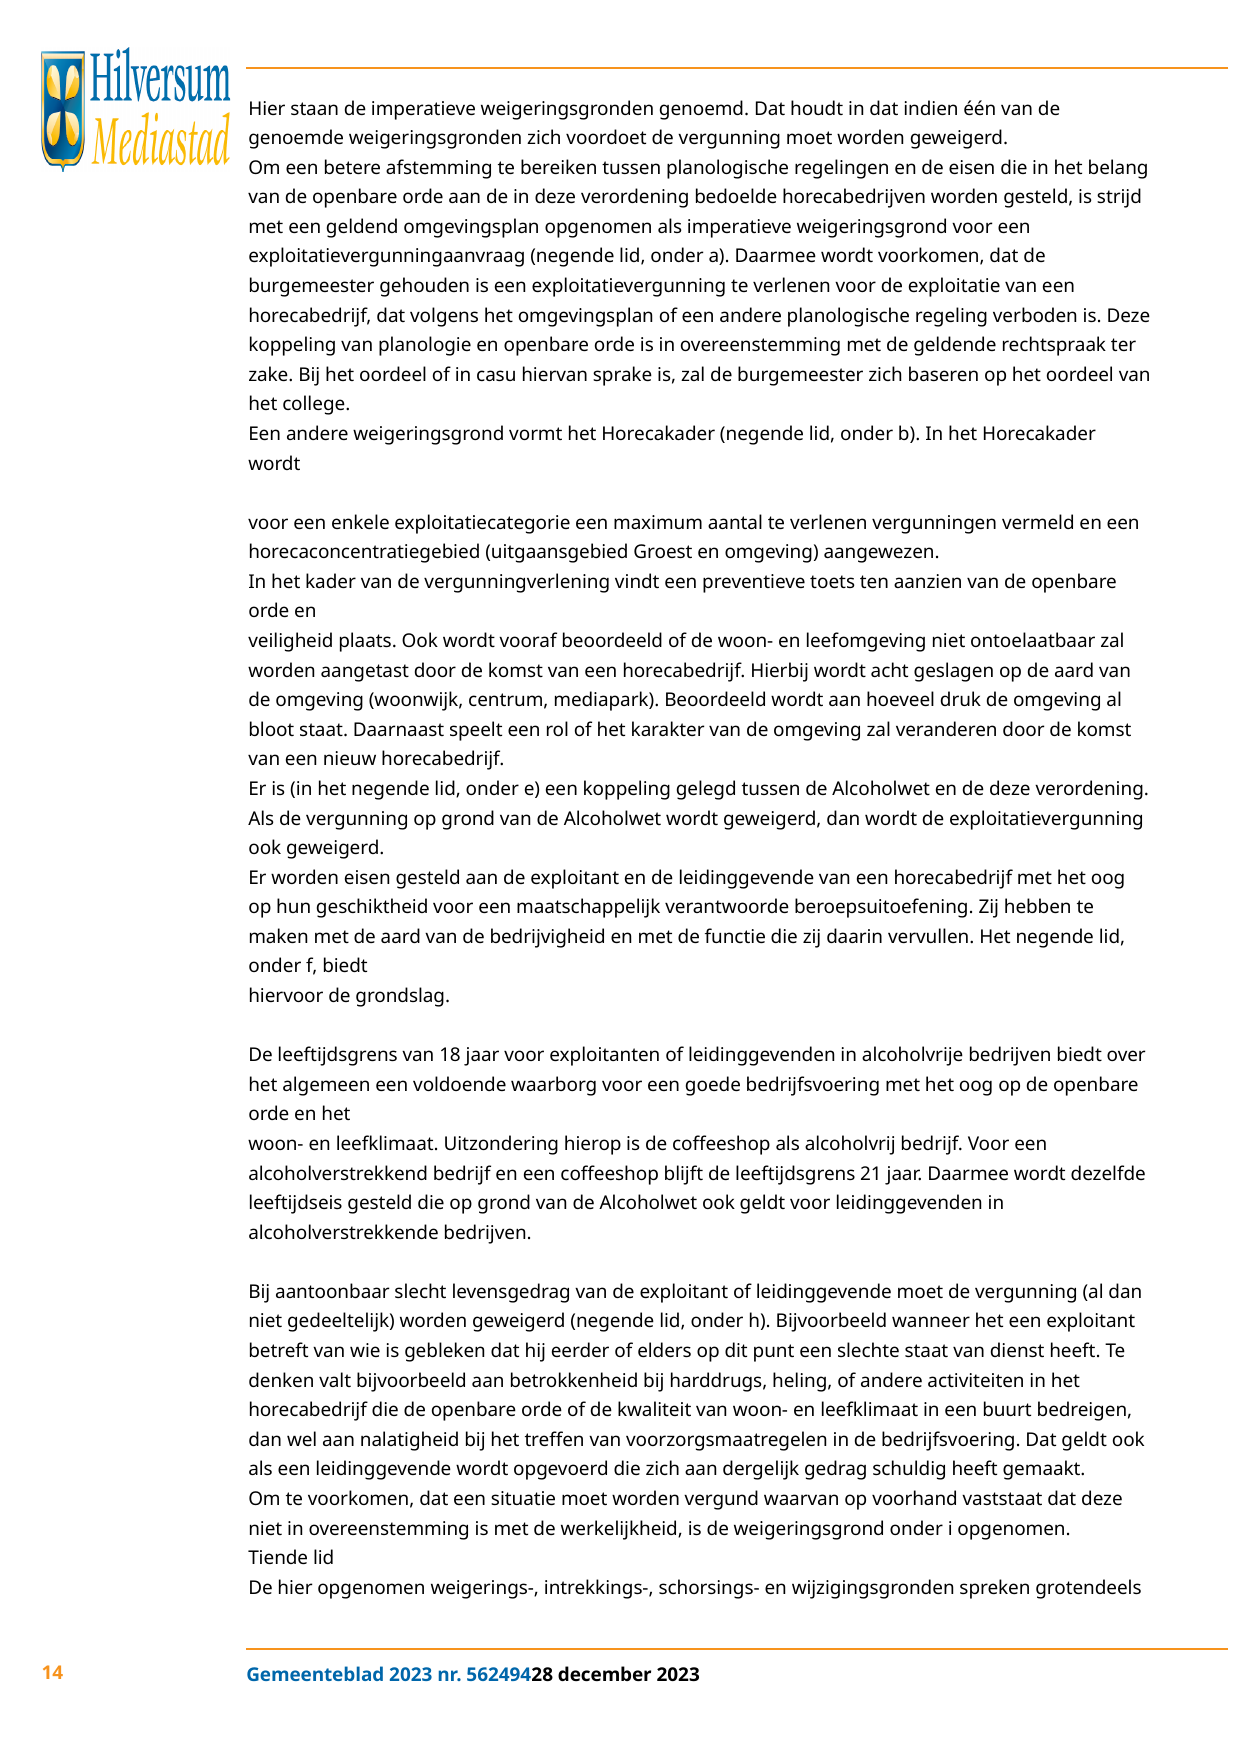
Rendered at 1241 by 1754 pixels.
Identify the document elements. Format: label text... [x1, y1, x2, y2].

text Bij aantoonbaar slecht levensgedrag van de exploitant of leidinggevende moet de vergunning (al dan niet gedeeltelijk) worden geweigerd (negende lid, onder h). Bijvoorbeeld wanneer het een exploitant betreft van wie is gebleken dat hij eerder of elders op dit punt een slechte staat van dienst heeft. Te denken valt bijvoorbeeld aan betrokkenheid bij harddrugs, heling, of andere activiteiten in het horecabedrijf die de openbare orde of de kwaliteit van woon- en leefklimaat in een buurt bedreigen, dan wel aan nalatigheid bij het treffen van voorzorgsmaatregelen in de bedrijfsvoering. Dat geldt ook als een leidinggevende wordt opgevoerd die zich aan dergelijk gedrag schuldig heeft gemaakt. [248, 1278, 1152, 1481]
text hiervoor de grondslag. [248, 982, 1152, 1008]
text In het kader van de vergunningverlening vindt een preventieve toets ten aanzien van de openbare orde en [248, 568, 1152, 623]
text voor een enkele exploitatiecategorie een maximum aantal te verlenen vergunningen vermeld en een horecaconcentratiegebied (uitgaansgebied Groest en omgeving) aangewezen. [248, 509, 1152, 564]
text Om te voorkomen, dat een situatie moet worden vergund waarvan op voorhand vaststaat dat deze niet in overeenstemming is met de werkelijkheid, is de weigeringsgrond onder i opgenomen. [248, 1485, 1152, 1541]
text Een andere weigeringsgrond vormt het Horecakader (negende lid, onder b). In het Horecakader wordt [248, 420, 1152, 476]
text De leeftijdsgrens van 18 jaar voor exploitanten of leidinggevenden in alcoholvrije bedrijven biedt over het algemeen een voldoende waarborg voor een goede bedrijfsvoering met het oog op de openbare orde en het [248, 1041, 1152, 1126]
text Hier staan de imperatieve weigeringsgronden genoemd. Dat houdt in dat indien één van de genoemde weigeringsgronden zich voordoet de vergunning moet worden geweigerd. [248, 95, 1152, 150]
text woon- en leefklimaat. Uitzondering hierop is de coffeeshop als alcoholvrij bedrijf. Voor een alcoholverstrekkend bedrijf en een coffeeshop blijft de leeftijdsgrens 21 jaar. Daarmee wordt dezelfde leeftijdseis gesteld die op grond van de Alcoholwet ook geldt voor leidinggevenden in alcoholverstrekkende bedrijven. [248, 1130, 1152, 1245]
text Om een betere afstemming te bereiken tussen planologische regelingen en de eisen die in het belang van de openbare orde aan de in deze verordening bedoelde horecabedrijven worden gesteld, is strijd met een geldend omgevingsplan opgenomen als imperatieve weigeringsgrond voor een exploitatievergunningaanvraag (negende lid, onder a). Daarmee wordt voorkomen, dat de burgemeester gehouden is een exploitatievergunning te verlenen voor de exploitatie van een horecabedrijf, dat volgens het omgevingsplan of een andere planologische regeling verboden is. Deze koppeling van planologie en openbare orde is in overeenstemming met de geldende rechtspraak ter zake. Bij het oordeel of in casu hiervan sprake is, zal de burgemeester zich baseren op het oordeel van het college. [248, 154, 1152, 416]
text Tiende lid [248, 1544, 1152, 1570]
picture [41, 47, 231, 172]
text Er worden eisen gesteld aan de exploitant en de leidinggevende van een horecabedrijf met het oog op hun geschiktheid voor een maatschappelijk verantwoorde beroepsuitoefening. Zij hebben te maken met de aard van de bedrijvigheid en met de functie die zij daarin vervullen. Het negende lid, onder f, biedt [248, 864, 1152, 978]
text Er is (in het negende lid, onder e) een koppeling gelegd tussen de Alcoholwet en de deze verordening. Als de vergunning op grond van de Alcoholwet wordt geweigerd, dan wordt de exploitatievergunning ook geweigerd. [248, 775, 1152, 860]
text De hier opgenomen weigerings-, intrekkings-, schorsings- en wijzigingsgronden spreken grotendeels [248, 1574, 1152, 1600]
text veiligheid plaats. Ook wordt vooraf beoordeeld of de woon- en leefomgeving niet ontoelaatbaar zal [248, 627, 1152, 653]
text worden aangetast door de komst van een horecabedrijf. Hierbij wordt acht geslagen op de aard van de omgeving (woonwijk, centrum, mediapark). Beoordeeld wordt aan hoeveel druk de omgeving al bloot staat. Daarnaast speelt een rol of het karakter van de omgeving zal veranderen door de komst van een nieuw horecabedrijf. [248, 657, 1152, 771]
